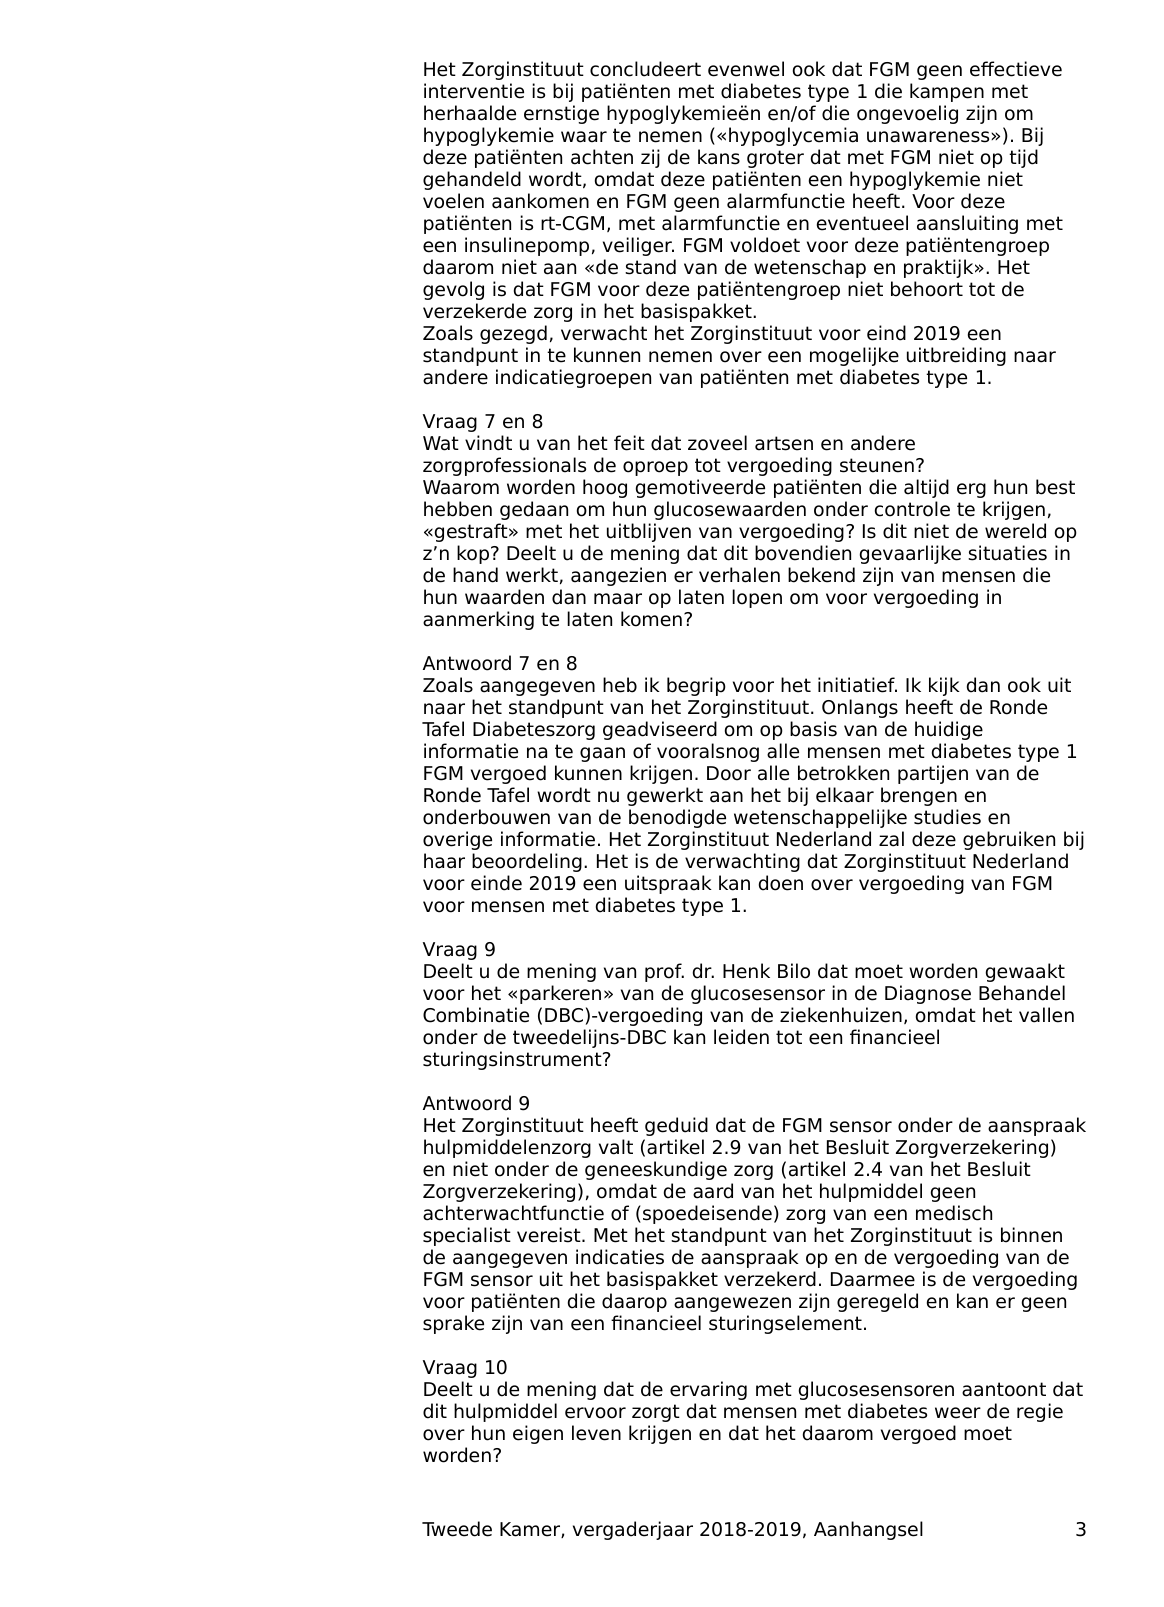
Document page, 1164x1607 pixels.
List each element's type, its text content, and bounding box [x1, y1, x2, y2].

text Vraag 7 en 8 [422, 411, 1087, 433]
text Het Zorginstituut heeft geduid dat de FGM sensor onder de aanspraak hulpmiddelenzorg valt (artikel 2.9 van het Besluit Zorgverzekering) en niet onder de geneeskundige zorg (artikel 2.4 van het Besluit Zorgverzekering), omdat de aard van het hulpmiddel geen achterwachtfunctie of (spoedeisende) zorg van een medisch specialist vereist. Met het standpunt van het Zorginstituut is binnen de aangegeven indicaties de aanspraak op en de vergoeding van de FGM sensor uit het basispakket verzekerd. Daarmee is de vergoeding voor patiënten die daarop aangewezen zijn geregeld en kan er geen sprake zijn van een financieel sturingselement. [422, 1115, 1087, 1335]
text Wat vindt u van het feit dat zoveel artsen en andere zorgprofessionals de oproep tot vergoeding steunen? [422, 433, 1087, 477]
text Zoals gezegd, verwacht het Zorginstituut voor eind 2019 een standpunt in te kunnen nemen over een mogelijke uitbreiding naar andere indicatiegroepen van patiënten met diabetes type 1. [422, 323, 1087, 389]
text Antwoord 9 [422, 1093, 1087, 1115]
text Vraag 10 [422, 1357, 1087, 1379]
text Antwoord 7 en 8 [422, 653, 1087, 675]
text Vraag 9 [422, 939, 1087, 961]
text Waarom worden hoog gemotiveerde patiënten die altijd erg hun best hebben gedaan om hun glucosewaarden onder controle te krijgen, «gestraft» met het uitblijven van vergoeding? Is dit niet de wereld op z’n kop? Deelt u de mening dat dit bovendien gevaarlijke situaties in de hand werkt, aangezien er verhalen bekend zijn van mensen die hun waarden dan maar op laten lopen om voor vergoeding in aanmerking te laten komen? [422, 477, 1087, 631]
text Het Zorginstituut concludeert evenwel ook dat FGM geen effectieve interventie is bij patiënten met diabetes type 1 die kampen met herhaalde ernstige hypoglykemieën en/of die ongevoelig zijn om hypoglykemie waar te nemen («hypoglycemia unawareness»). Bij deze patiënten achten zij de kans groter dat met FGM niet op tijd gehandeld wordt, omdat deze patiënten een hypoglykemie niet voelen aankomen en FGM geen alarmfunctie heeft. Voor deze patiënten is rt-CGM, met alarmfunctie en eventueel aansluiting met een insulinepomp, veiliger. FGM voldoet voor deze patiëntengroep daarom niet aan «de stand van de wetenschap en praktijk». Het gevolg is dat FGM voor deze patiëntengroep niet behoort tot de verzekerde zorg in het basispakket. [422, 59, 1087, 323]
text Zoals aangegeven heb ik begrip voor het initiatief. Ik kijk dan ook uit naar het standpunt van het Zorginstituut. Onlangs heeft de Ronde Tafel Diabeteszorg geadviseerd om op basis van de huidige informatie na te gaan of vooralsnog alle mensen met diabetes type 1 FGM vergoed kunnen krijgen. Door alle betrokken partijen van de Ronde Tafel wordt nu gewerkt aan het bij elkaar brengen en onderbouwen van de benodigde wetenschappelijke studies en overige informatie. Het Zorginstituut Nederland zal deze gebruiken bij haar beoordeling. Het is de verwachting dat Zorginstituut Nederland voor einde 2019 een uitspraak kan doen over vergoeding van FGM voor mensen met diabetes type 1. [422, 675, 1087, 917]
text Deelt u de mening dat de ervaring met glucosesensoren aantoont dat dit hulpmiddel ervoor zorgt dat mensen met diabetes weer de regie over hun eigen leven krijgen en dat het daarom vergoed moet worden? [422, 1379, 1087, 1467]
text Deelt u de mening van prof. dr. Henk Bilo dat moet worden gewaakt voor het «parkeren» van de glucosesensor in de Diagnose Behandel Combinatie (DBC)-vergoeding van de ziekenhuizen, omdat het vallen onder de tweedelijns-DBC kan leiden tot een financieel sturingsinstrument? [422, 961, 1087, 1071]
